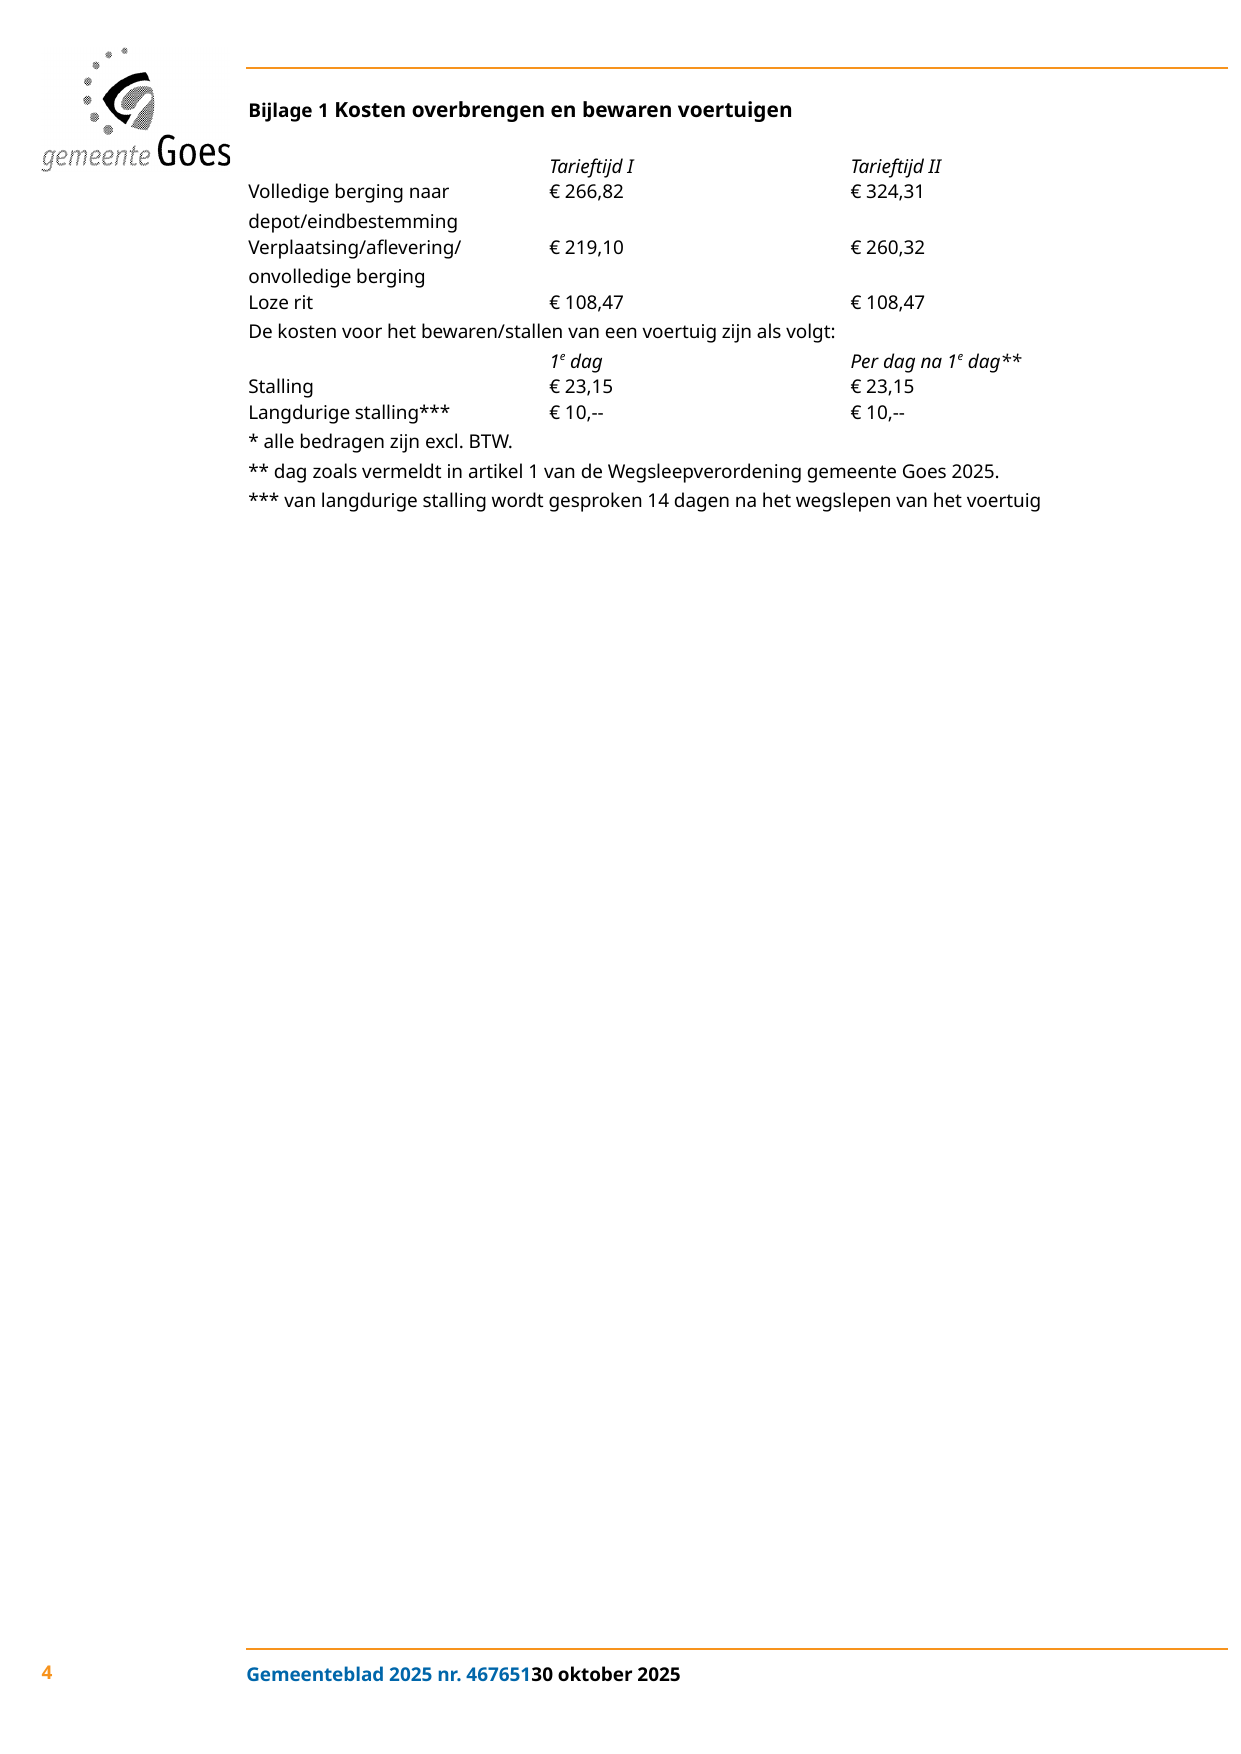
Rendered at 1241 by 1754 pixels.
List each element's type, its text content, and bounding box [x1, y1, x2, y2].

table_cell Stalling [248, 374, 549, 399]
table_cell € 324,31 [850, 179, 1152, 234]
table_cell € 10,-- [549, 400, 850, 425]
text De kosten voor het bewaren/stallen van een voertuig zijn als volgt: [248, 318, 1152, 344]
table_cell € 10,-- [850, 400, 1152, 425]
text Bijlage 1 Kosten overbrengen en bewaren voertuigen [248, 95, 1152, 123]
table_cell € 260,32 [850, 234, 1152, 289]
table_cell € 108,47 [850, 289, 1152, 315]
table_cell € 23,15 [850, 374, 1152, 399]
table_cell € 266,82 [549, 179, 850, 234]
table_cell € 219,10 [549, 234, 850, 289]
text ** dag zoals vermeldt in artikel 1 van de Wegsleepverordening gemeente Goes 2025. [248, 458, 1152, 484]
text *** van langdurige stalling wordt gesproken 14 dagen na het wegslepen van het voertuig [248, 488, 1152, 513]
table_cell € 23,15 [549, 374, 850, 399]
text * alle bedragen zijn excl. BTW. [248, 428, 1152, 454]
table_cell € 108,47 [549, 289, 850, 315]
table_header Tarieftijd I [549, 153, 850, 179]
table_cell Volledige berging naar depot/eindbestemming [248, 179, 549, 234]
picture [41, 47, 231, 172]
table_cell Loze rit [248, 289, 549, 315]
table_cell Langdurige stalling*** [248, 400, 549, 425]
table_header [248, 348, 549, 374]
table_header Tarieftijd II [850, 153, 1152, 179]
table_cell Verplaatsing/aflevering/onvolledige berging [248, 234, 549, 289]
table_header 1e dag [549, 348, 850, 374]
table_header [248, 153, 549, 179]
table_header Per dag na 1e dag** [850, 348, 1152, 374]
